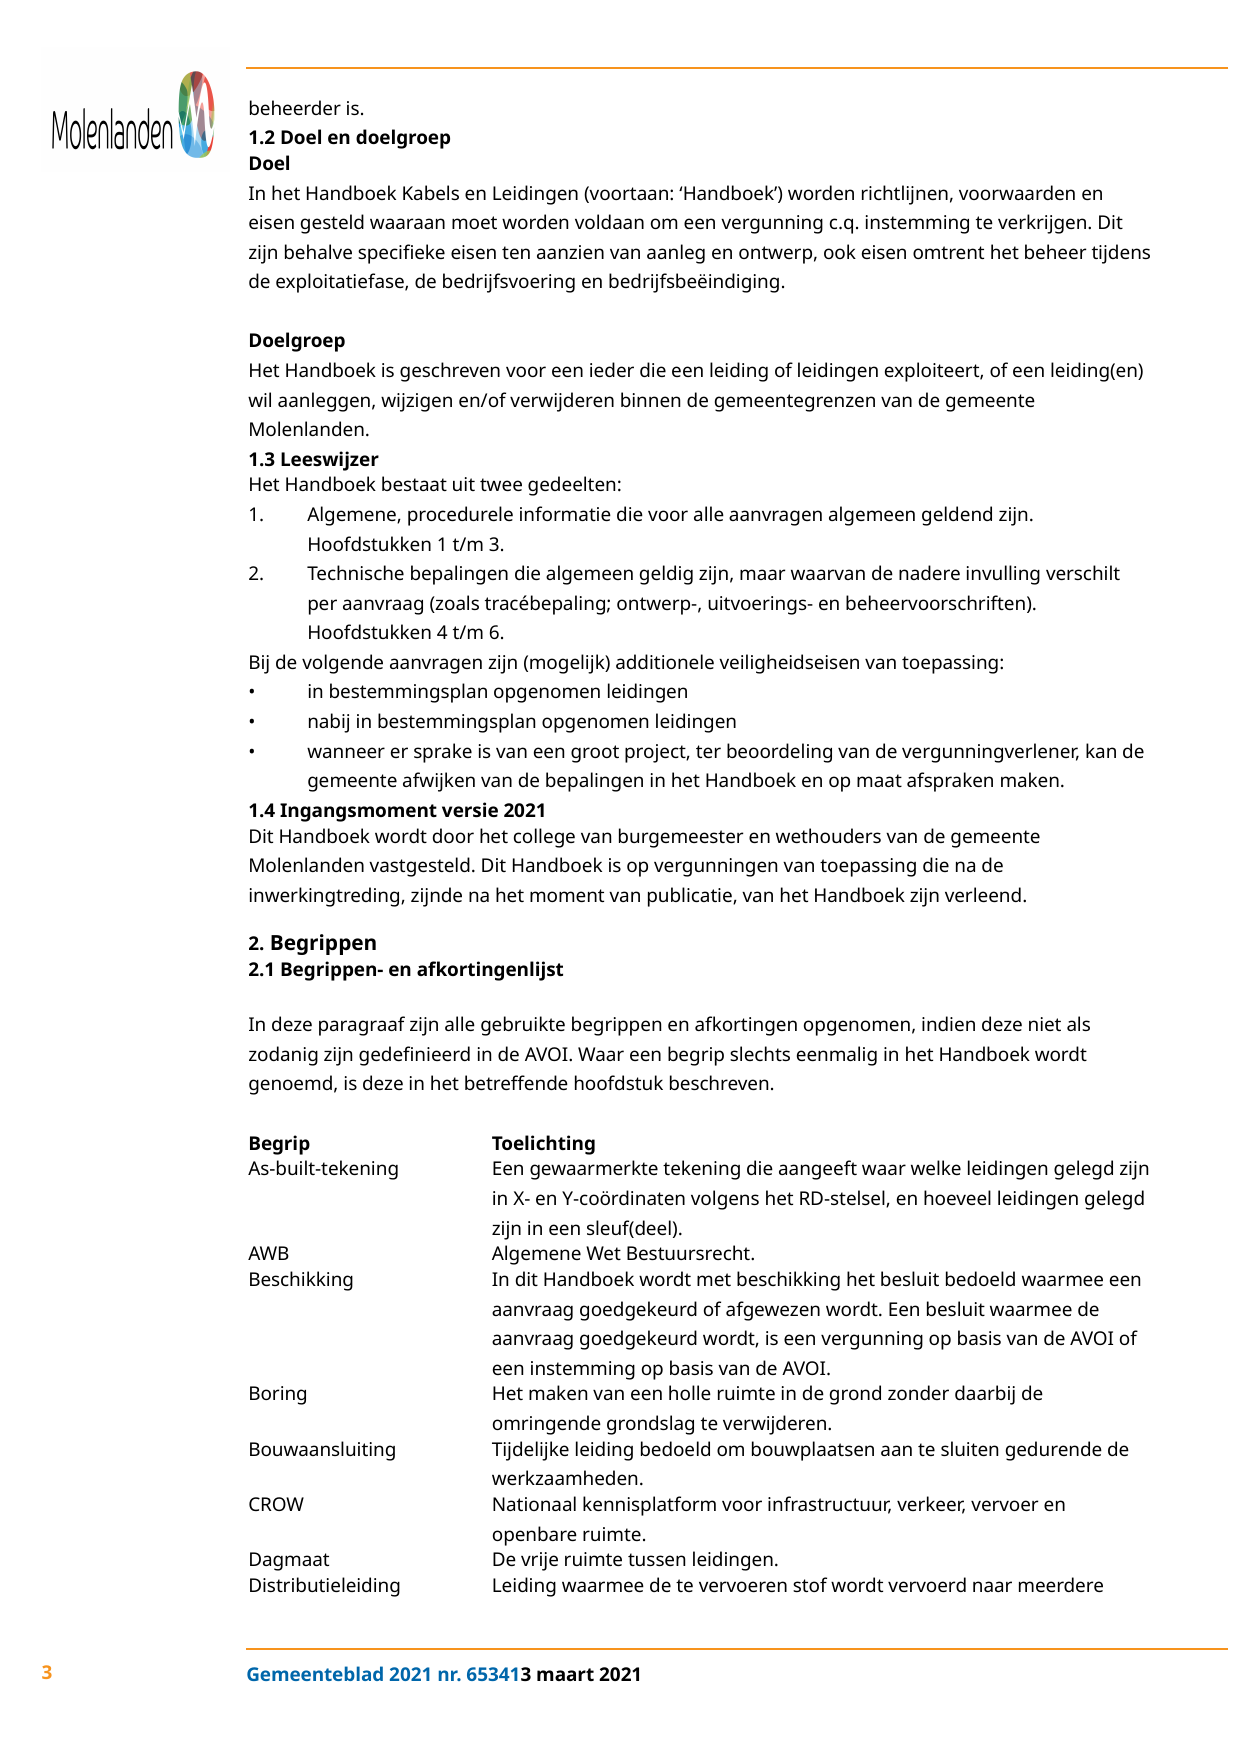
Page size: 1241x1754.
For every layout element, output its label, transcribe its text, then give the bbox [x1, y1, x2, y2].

table_cell Bouwaansluiting [248, 1436, 492, 1491]
text 1.4 Ingangsmoment versie 2021 [248, 797, 1152, 823]
list Hoofdstukken 1 t/m 3. [248, 531, 1152, 557]
text In het Handboek Kabels en Leidingen (voortaan: ‘Handboek’) worden richtlijnen, voorwaarden en eisen gesteld waaraan moet worden voldaan om een vergunning c.q. instemming te verkrijgen. Dit zijn behalve specifieke eisen ten aanzien van aanleg en ontwerp, ook eisen omtrent het beheer tijdens de exploitatiefase, de bedrijfsvoering en bedrijfsbeëindiging. [248, 180, 1152, 294]
picture [41, 47, 231, 172]
list Technische bepalingen die algemeen geldig zijn, maar waarvan de nadere invulling verschilt per aanvraag (zoals tracébepaling; ontwerp-, uitvoerings- en beheervoorschriften). Hoofdstukken 4 t/m 6. [248, 560, 1152, 645]
list wanneer er sprake is van een groot project, ter beoordeling van de vergunningverlener, kan de gemeente afwijken van de bepalingen in het Handboek en op maat afspraken maken. [248, 738, 1152, 793]
text Het Handboek is geschreven voor een ieder die een leiding of leidingen exploiteert, of een leiding(en) wil aanleggen, wijzigen en/of verwijderen binnen de gemeentegrenzen van de gemeente Molenlanden. [248, 357, 1152, 442]
table_cell De vrije ruimte tussen leidingen. [492, 1547, 1152, 1572]
table_cell Beschikking [248, 1266, 492, 1381]
text Dit Handboek wordt door het college van burgemeester en wethouders van de gemeente Molenlanden vastgesteld. Dit Handboek is op vergunningen van toepassing die na de inwerkingtreding, zijnde na het moment van publicatie, van het Handboek zijn verleend. [248, 823, 1152, 908]
table_cell Dagmaat [248, 1547, 492, 1572]
table_cell Het maken van een holle ruimte in de grond zonder daarbij de omringende grondslag te verwijderen. [492, 1381, 1152, 1436]
text beheerder is. [248, 95, 1152, 121]
text Bij de volgende aanvragen zijn (mogelijk) additionele veiligheidseisen van toepassing: [248, 649, 1152, 675]
table_cell Distributieleiding [248, 1572, 492, 1598]
table_cell Algemene Wet Bestuursrecht. [492, 1240, 1152, 1266]
text Doelgroep [248, 328, 1152, 353]
text Doel [248, 150, 1152, 176]
list in bestemmingsplan opgenomen leidingen [248, 679, 1152, 704]
table_cell CROW [248, 1491, 492, 1547]
table_header Toelichting [492, 1130, 1152, 1156]
text 1.3 Leeswijzer [248, 446, 1152, 472]
list Algemene, procedurele informatie die voor alle aanvragen algemeen geldend zijn. [248, 501, 1152, 527]
text 1.2 Doel en doelgroep [248, 124, 1152, 150]
text 2. Begrippen [248, 928, 1152, 956]
text In deze paragraaf zijn alle gebruikte begrippen en afkortingen opgenomen, indien deze niet als zodanig zijn gedefinieerd in de AVOI. Waar een begrip slechts eenmalig in het Handboek wordt genoemd, is deze in het betreffende hoofdstuk beschreven. [248, 1011, 1152, 1096]
text 2.1 Begrippen- en afkortingenlijst [248, 956, 1152, 982]
table_cell AWB [248, 1240, 492, 1266]
table_cell Leiding waarmee de te vervoeren stof wordt vervoerd naar meerdere [492, 1572, 1152, 1598]
text Het Handboek bestaat uit twee gedeelten: [248, 472, 1152, 497]
table_cell Tijdelijke leiding bedoeld om bouwplaatsen aan te sluiten gedurende de werkzaamheden. [492, 1436, 1152, 1491]
table_cell Boring [248, 1381, 492, 1436]
table_cell In dit Handboek wordt met beschikking het besluit bedoeld waarmee een aanvraag goedgekeurd of afgewezen wordt. Een besluit waarmee de aanvraag goedgekeurd wordt, is een vergunning op basis van de AVOI of een instemming op basis van de AVOI. [492, 1266, 1152, 1381]
list nabij in bestemmingsplan opgenomen leidingen [248, 708, 1152, 734]
table_cell As-built-tekening [248, 1156, 492, 1240]
table_cell Een gewaarmerkte tekening die aangeeft waar welke leidingen gelegd zijn in X- en Y-coördinaten volgens het RD-stelsel, en hoeveel leidingen gelegd zijn in een sleuf(deel). [492, 1156, 1152, 1240]
table_header Begrip [248, 1130, 492, 1156]
table_cell Nationaal kennisplatform voor infrastructuur, verkeer, vervoer en openbare ruimte. [492, 1491, 1152, 1547]
